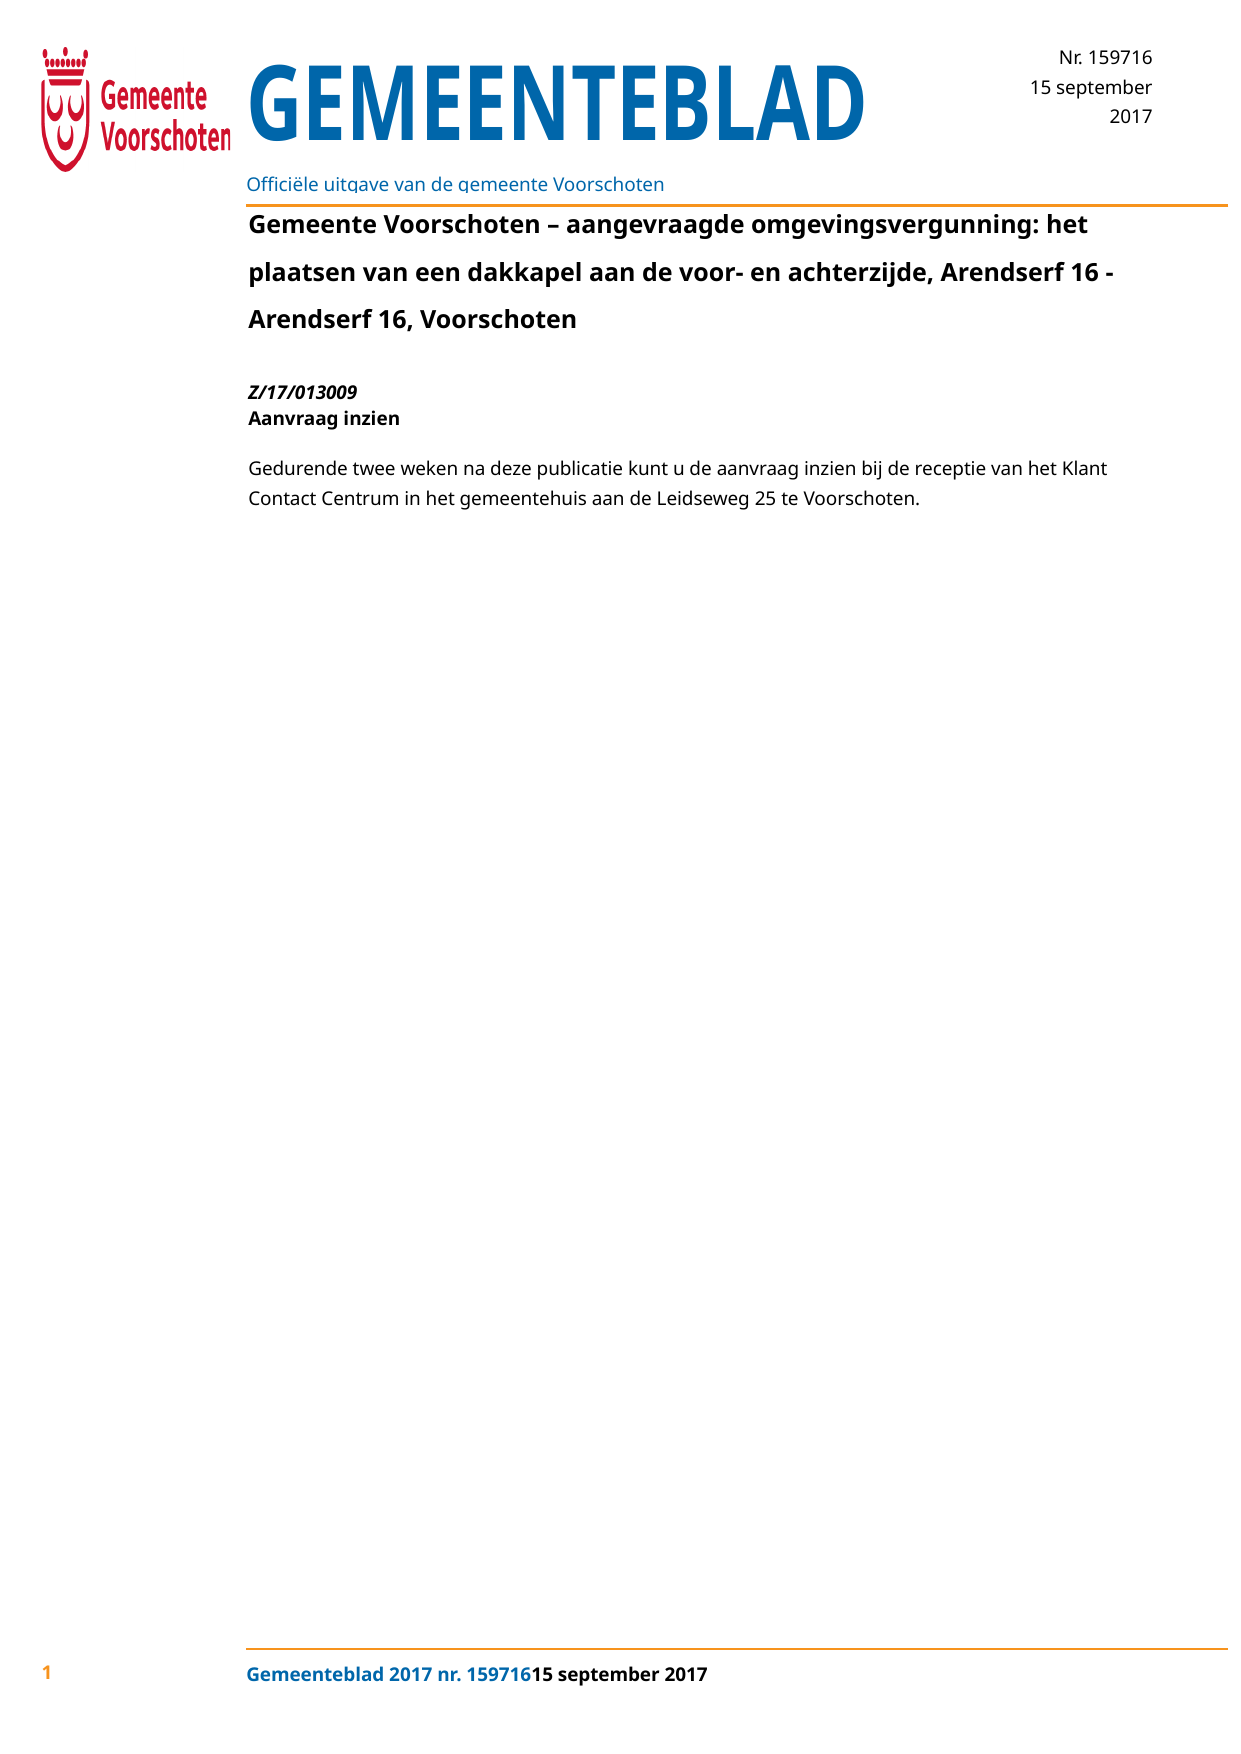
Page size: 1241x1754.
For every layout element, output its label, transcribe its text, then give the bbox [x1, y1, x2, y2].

text Aanvraag inzien [248, 405, 1152, 431]
text Gemeente Voorschoten – aangevraagde omgevingsvergunning: het plaatsen van een dakkapel aan de voor- en achterzijde, Arendserf 16 - Arendserf 16, Voorschoten [248, 207, 1152, 336]
text Z/17/013009 [248, 379, 1152, 405]
picture [41, 47, 231, 172]
text Gedurende twee weken na deze publicatie kunt u de aanvraag inzien bij de receptie van het Klant Contact Centrum in het gemeentehuis aan de Leidseweg 25 te Voorschoten. [248, 455, 1152, 511]
